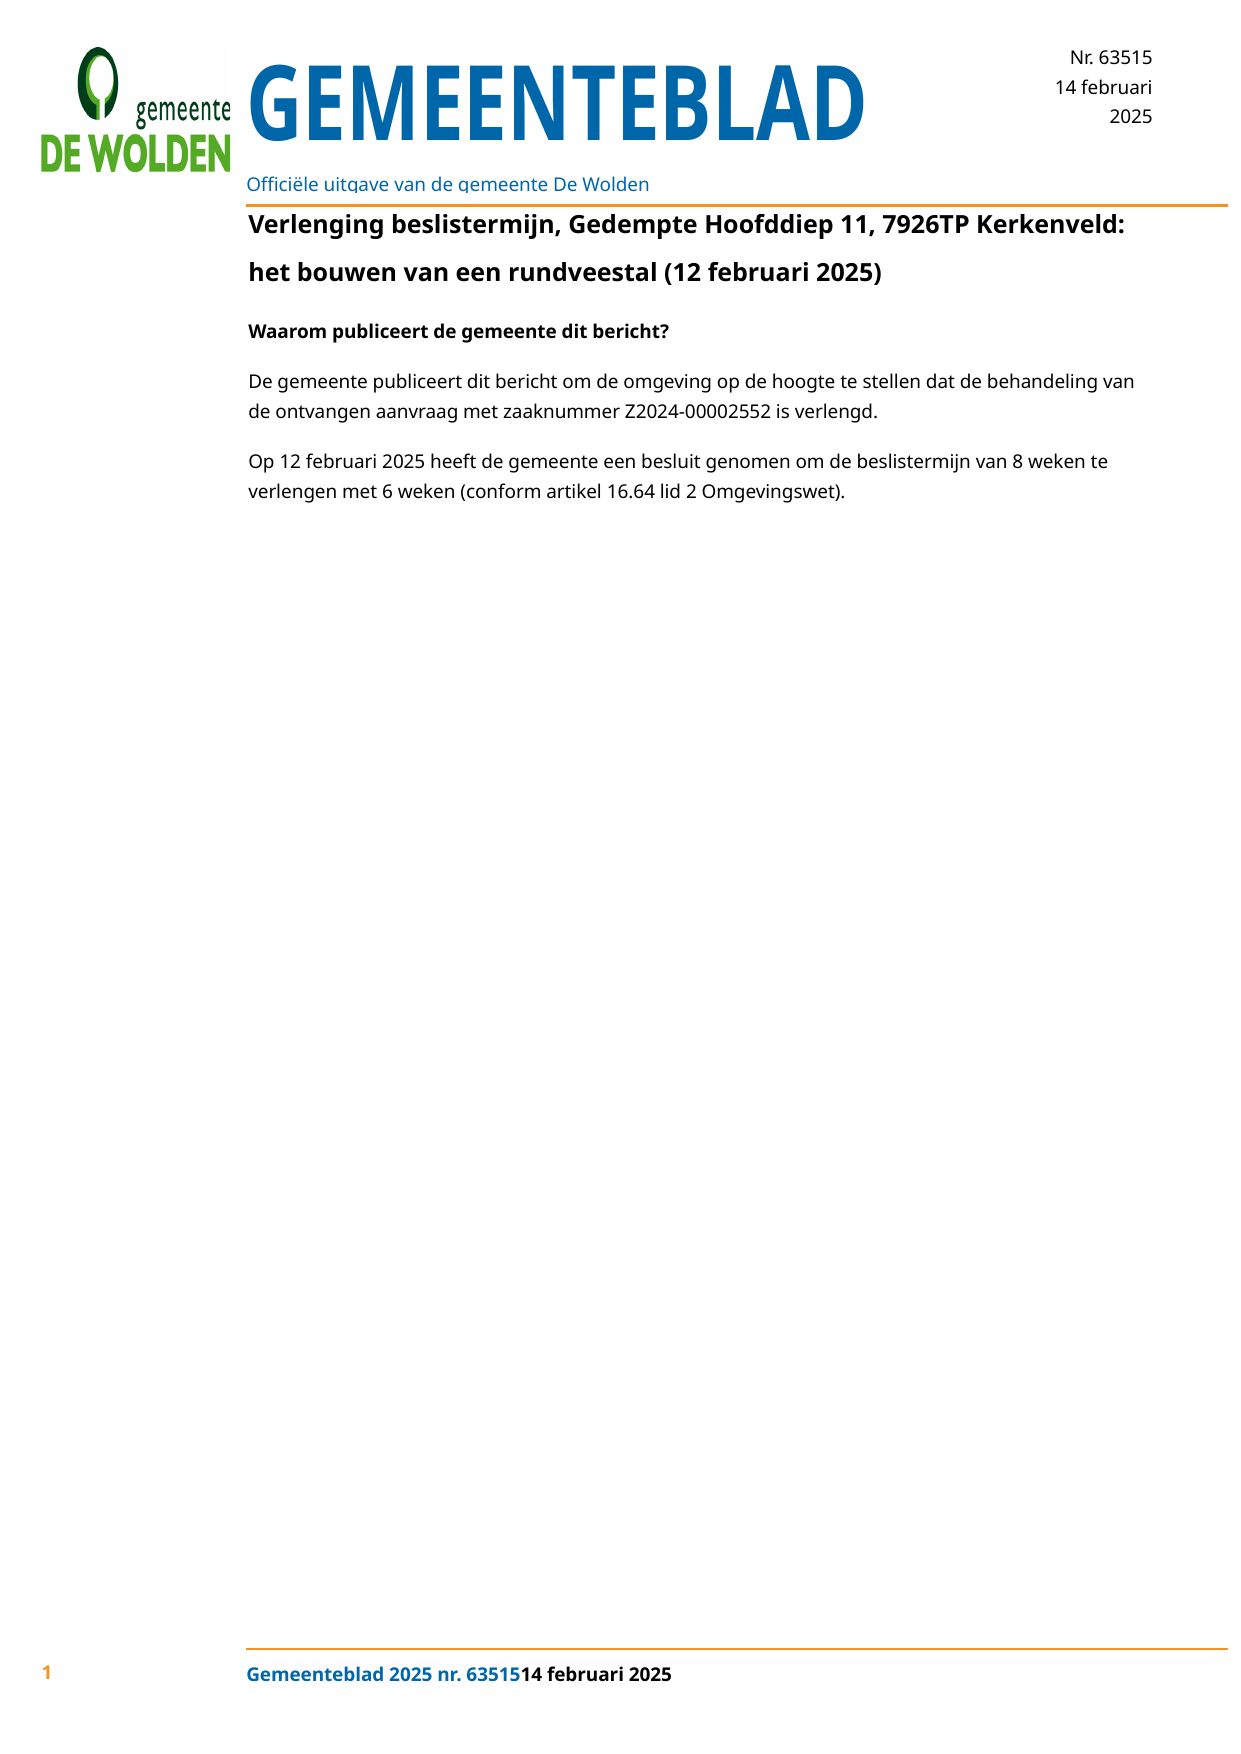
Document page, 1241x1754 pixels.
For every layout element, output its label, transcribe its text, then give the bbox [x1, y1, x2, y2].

picture [41, 47, 231, 172]
text Verlenging beslistermijn, Gedempte Hoofddiep 11, 7926TP Kerkenveld: het bouwen van een rundveestal (12 februari 2025) [248, 207, 1152, 288]
text Op 12 februari 2025 heeft de gemeente een besluit genomen om de beslistermijn van 8 weken te verlengen met 6 weken (conform artikel 16.64 lid 2 Omgevingswet). [248, 448, 1152, 504]
text De gemeente publiceert dit bericht om de omgeving op de hoogte te stellen dat de behandeling van de ontvangen aanvraag met zaaknummer Z2024-00002552 is verlengd. [248, 368, 1152, 424]
text Waarom publiceert de gemeente dit bericht? [248, 318, 1152, 344]
